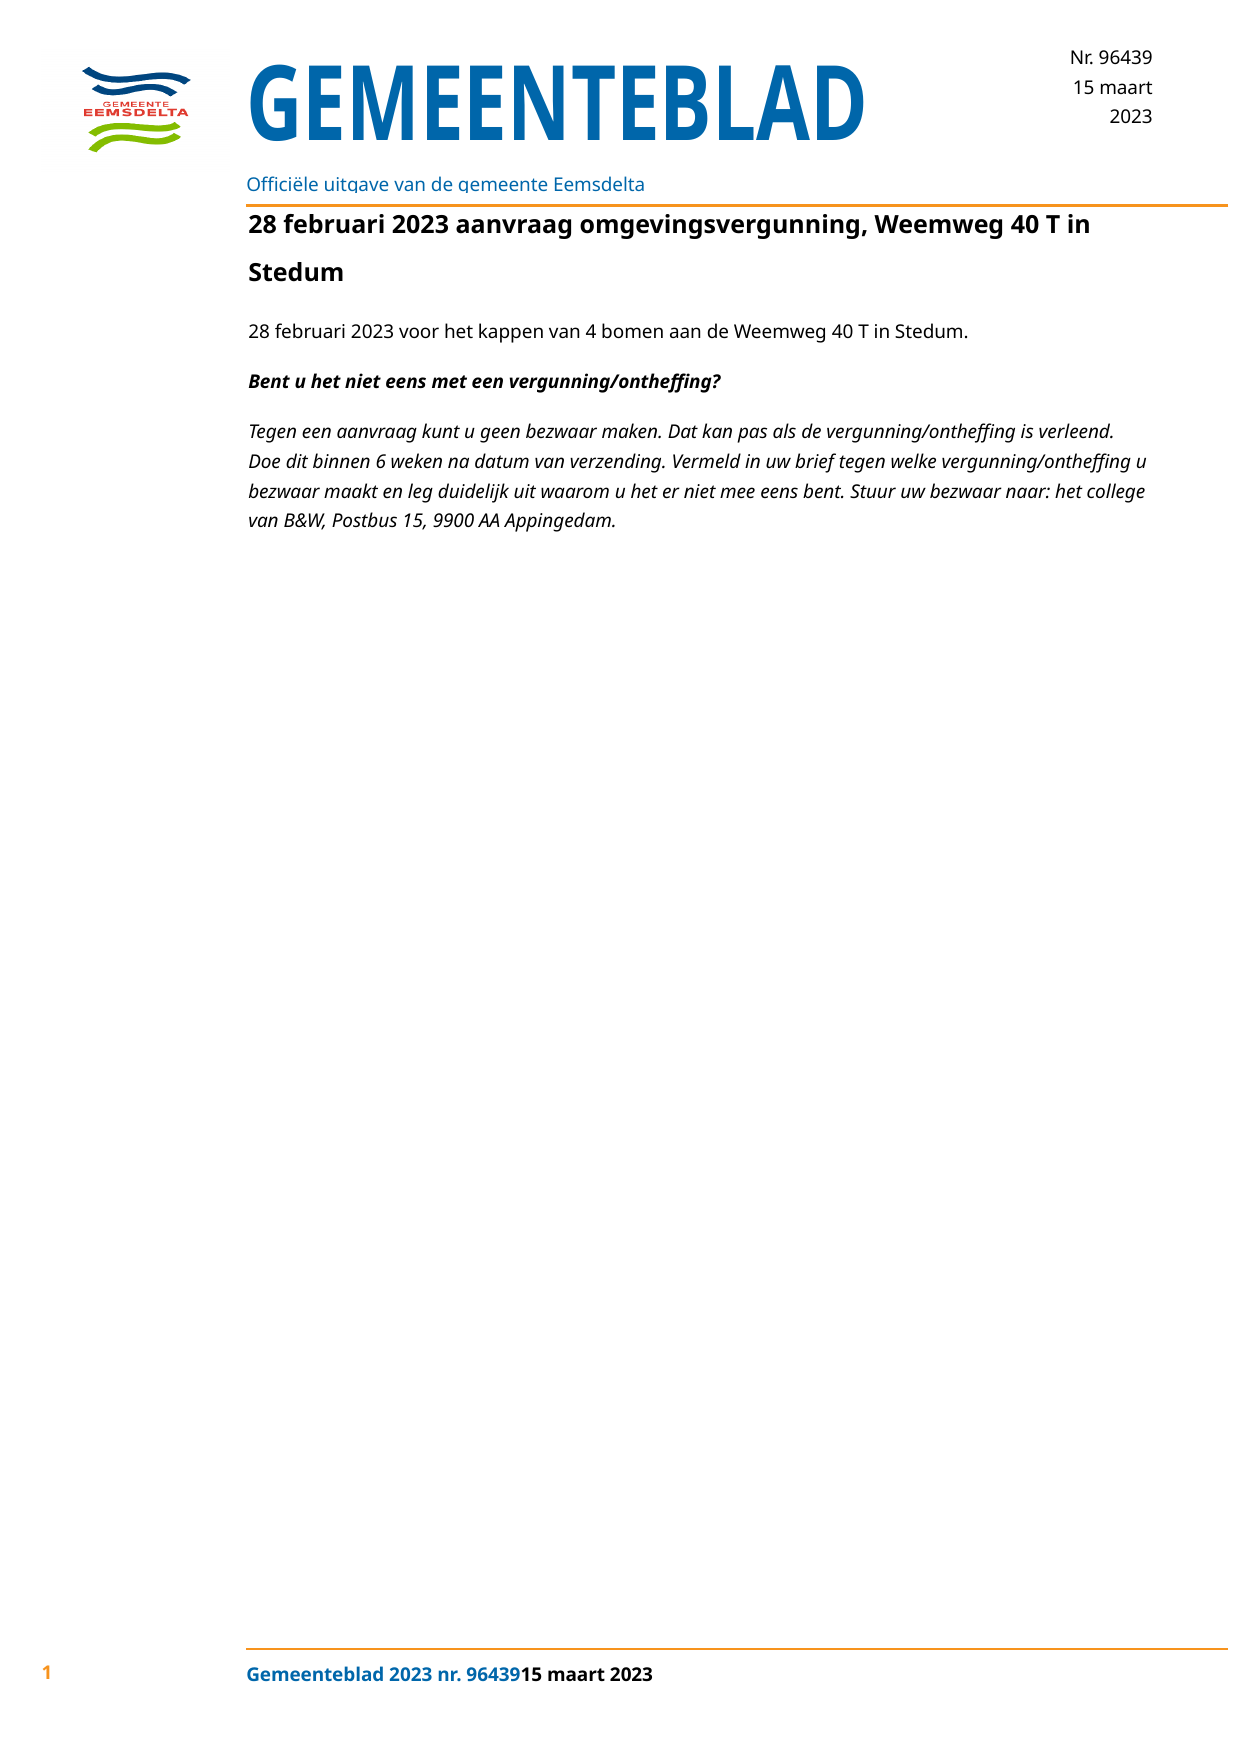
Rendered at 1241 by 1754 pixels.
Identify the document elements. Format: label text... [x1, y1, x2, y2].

text 28 februari 2023 aanvraag omgevingsvergunning, Weemweg 40 T in Stedum [248, 207, 1152, 288]
text Bent u het niet eens met een vergunning/ontheffing? [248, 368, 1152, 394]
text 28 februari 2023 voor het kappen van 4 bomen aan de Weemweg 40 T in Stedum. [248, 318, 1152, 344]
text Tegen een aanvraag kunt u geen bezwaar maken. Dat kan pas als de vergunning/ontheffing is verleend. Doe dit binnen 6 weken na datum van verzending. Vermeld in uw brief tegen welke vergunning/ontheffing u bezwaar maakt en leg duidelijk uit waarom u het er niet mee eens bent. Stuur uw bezwaar naar: het college van B&W, Postbus 15, 9900 AA Appingedam. [248, 419, 1152, 533]
picture [41, 47, 231, 172]
